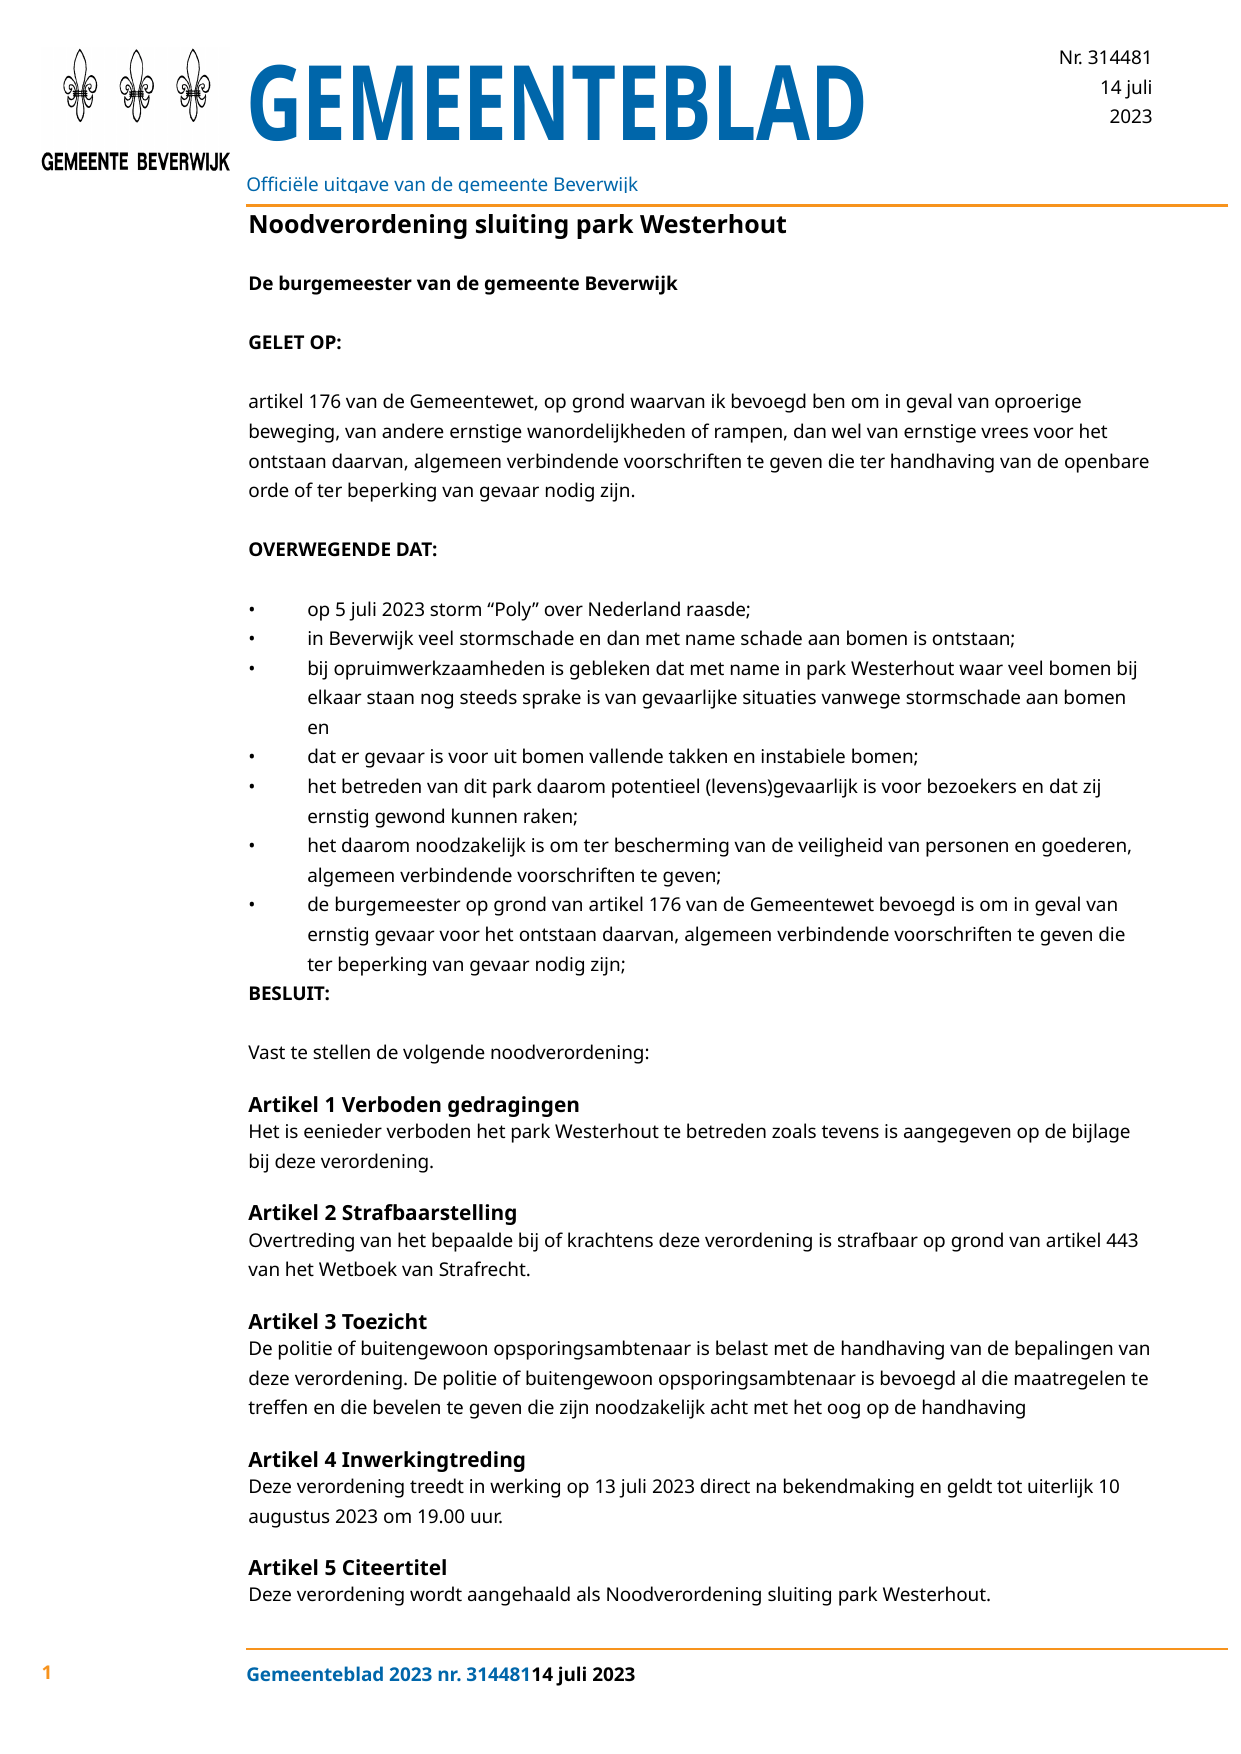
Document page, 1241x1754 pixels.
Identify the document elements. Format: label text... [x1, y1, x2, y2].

list het betreden van dit park daarom potentieel (levens)gevaarlijk is voor bezoekers en dat zij ernstig gewond kunnen raken; [248, 773, 1152, 828]
text Het is eenieder verboden het park Westerhout te betreden zoals tevens is aangegeven op de bijlage bij deze verordening. [248, 1118, 1152, 1174]
text De politie of buitengewoon opsporingsambtenaar is belast met de handhaving van de bepalingen van deze verordening. De politie of buitengewoon opsporingsambtenaar is bevoegd al die maatregelen te treffen en die bevelen te geven die zijn noodzakelijk acht met het oog op de handhaving [248, 1335, 1152, 1420]
text Artikel 3 Toezicht [248, 1307, 1152, 1335]
list het daarom noodzakelijk is om ter bescherming van de veiligheid van personen en goederen, algemeen verbindende voorschriften te geven; [248, 832, 1152, 888]
text Artikel 4 Inwerkingtreding [248, 1445, 1152, 1473]
text artikel 176 van de Gemeentewet, op grond waarvan ik bevoegd ben om in geval van oproerige beweging, van andere ernstige wanordelijkheden of rampen, dan wel van ernstige vrees voor het ontstaan daarvan, algemeen verbindende voorschriften te geven die ter handhaving van de openbare orde of ter beperking van gevaar nodig zijn. [248, 389, 1152, 503]
text GELET OP: [248, 329, 1152, 355]
text Artikel 5 Citeertitel [248, 1553, 1152, 1582]
text Deze verordening wordt aangehaald als Noodverordening sluiting park Westerhout. [248, 1582, 1152, 1607]
list bij opruimwerkzaamheden is gebleken dat met name in park Westerhout waar veel bomen bij elkaar staan nog steeds sprake is van gevaarlijke situaties vanwege stormschade aan bomen en [248, 655, 1152, 740]
text Artikel 2 Strafbaarstelling [248, 1198, 1152, 1227]
text Deze verordening treedt in werking op 13 juli 2023 direct na bekendmaking en geldt tot uiterlijk 10 augustus 2023 om 19.00 uur. [248, 1473, 1152, 1528]
text Noodverordening sluiting park Westerhout [248, 207, 1152, 241]
text De burgemeester van de gemeente Beverwijk [248, 270, 1152, 296]
list in Beverwijk veel stormschade en dan met name schade aan bomen is ontstaan; [248, 625, 1152, 651]
text Vast te stellen de volgende noodverordening: [248, 1039, 1152, 1065]
text Overtreding van het bepaalde bij of krachtens deze verordening is strafbaar op grond van artikel 443 van het Wetboek van Strafrecht. [248, 1227, 1152, 1282]
list dat er gevaar is voor uit bomen vallende takken en instabiele bomen; [248, 744, 1152, 769]
picture [41, 47, 231, 172]
list op 5 juli 2023 storm “Poly” over Nederland raasde; [248, 596, 1152, 621]
text BESLUIT: [248, 980, 1152, 1006]
text OVERWEGENDE DAT: [248, 537, 1152, 562]
list de burgemeester op grond van artikel 176 van de Gemeentewet bevoegd is om in geval van ernstig gevaar voor het ontstaan daarvan, algemeen verbindende voorschriften te geven die ter beperking van gevaar nodig zijn; [248, 892, 1152, 976]
text Artikel 1 Verboden gedragingen [248, 1090, 1152, 1118]
